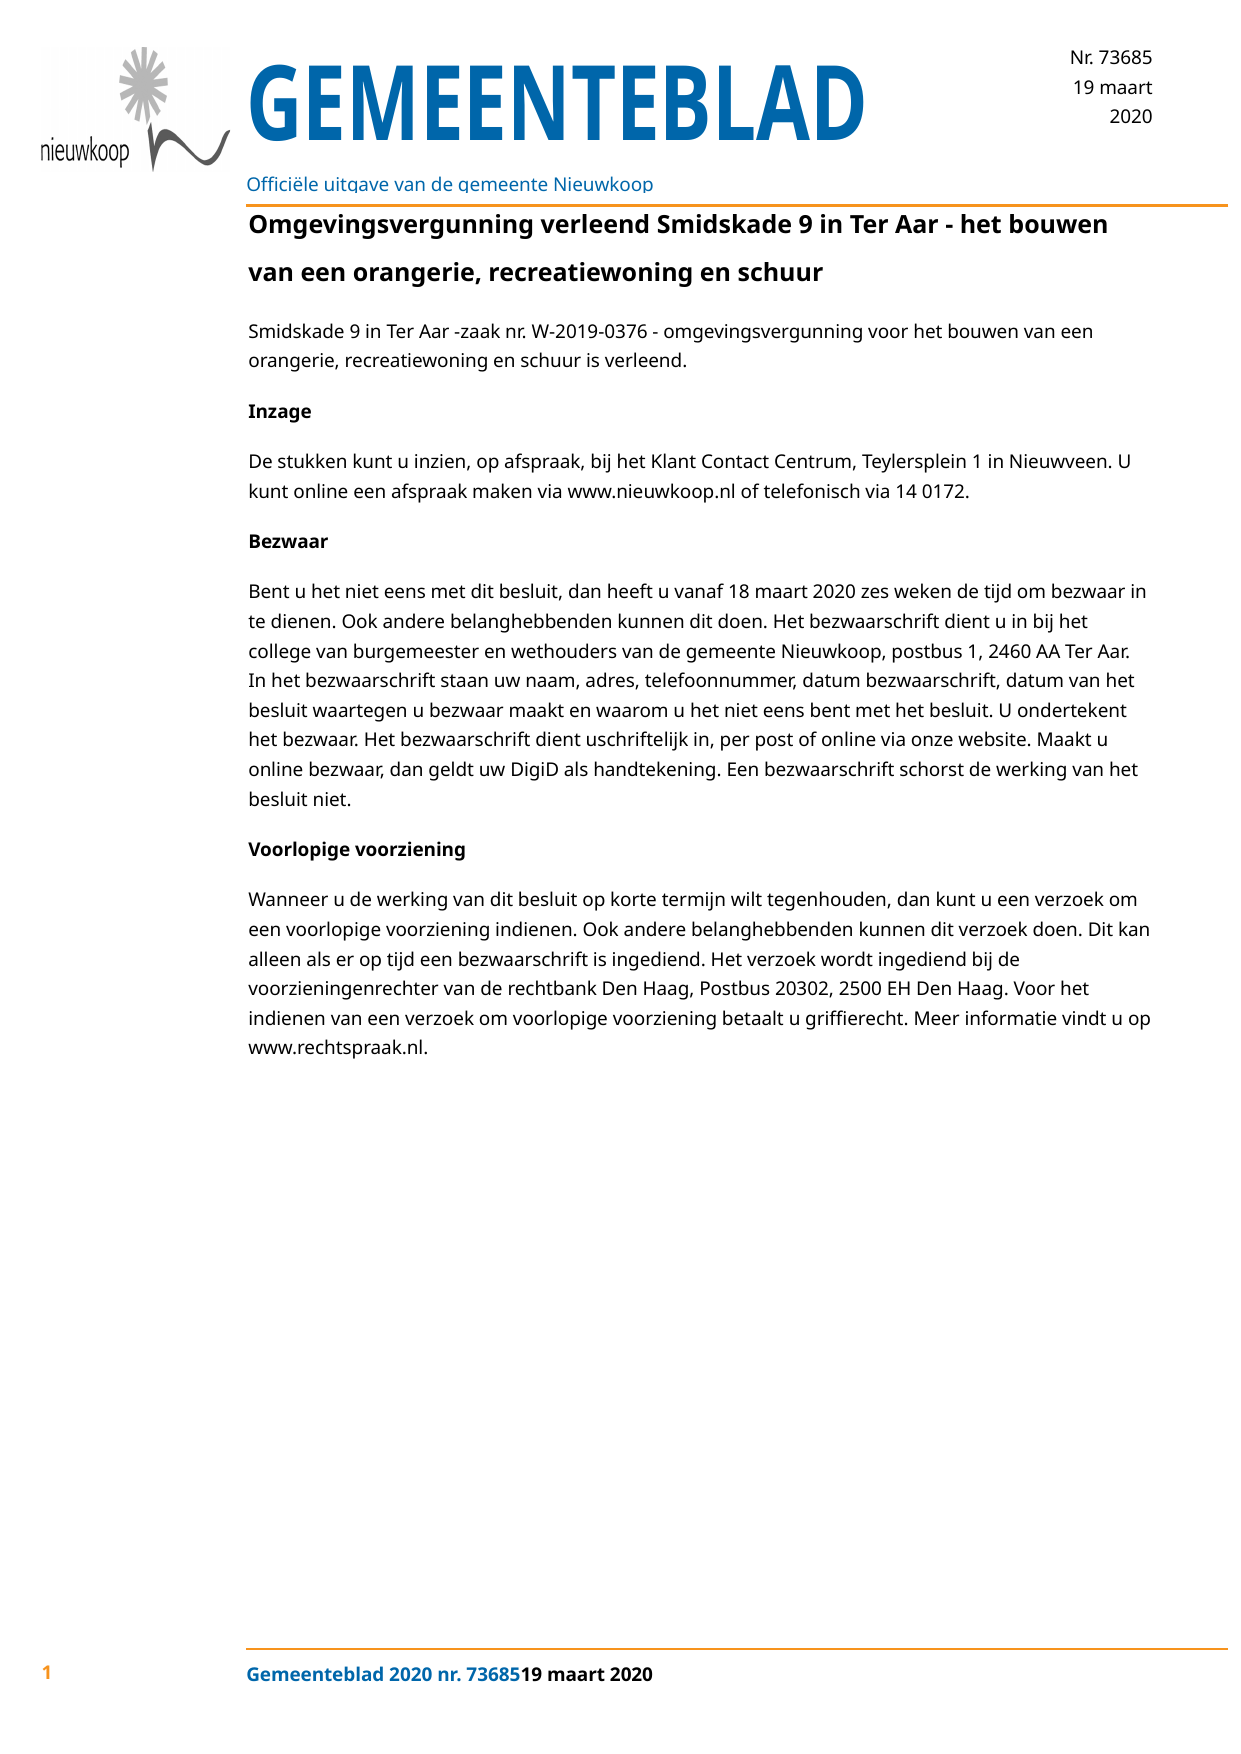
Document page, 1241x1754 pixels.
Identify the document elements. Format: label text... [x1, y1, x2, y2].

text Omgevingsvergunning verleend Smidskade 9 in Ter Aar - het bouwen van een orangerie, recreatiewoning en schuur [248, 207, 1152, 288]
text Smidskade 9 in Ter Aar -zaak nr. W-2019-0376 - omgevingsvergunning voor het bouwen van een orangerie, recreatiewoning en schuur is verleend. [248, 318, 1152, 373]
text Wanneer u de werking van dit besluit op korte termijn wilt tegenhouden, dan kunt u een verzoek om een voorlopige voorziening indienen. Ook andere belanghebbenden kunnen dit verzoek doen. Dit kan alleen als er op tijd een bezwaarschrift is ingediend. Het verzoek wordt ingediend bij de voorzieningenrechter van de rechtbank Den Haag, Postbus 20302, 2500 EH Den Haag. Voor het indienen van een verzoek om voorlopige voorziening betaalt u griffierecht. Meer informatie vindt u op www.rechtspraak.nl. [248, 887, 1152, 1060]
text Bezwaar [248, 528, 1152, 554]
text De stukken kunt u inzien, op afspraak, bij het Klant Contact Centrum, Teylersplein 1 in Nieuwveen. U kunt online een afspraak maken via www.nieuwkoop.nl of telefonisch via 14 0172. [248, 448, 1152, 504]
text Inzage [248, 398, 1152, 424]
text Bent u het niet eens met dit besluit, dan heeft u vanaf 18 maart 2020 zes weken de tijd om bezwaar in te dienen. Ook andere belanghebbenden kunnen dit doen. Het bezwaarschrift dient u in bij het college van burgemeester en wethouders van de gemeente Nieuwkoop, postbus 1, 2460 AA Ter Aar. In het bezwaarschrift staan uw naam, adres, telefoonnummer, datum bezwaarschrift, datum van het besluit waartegen u bezwaar maakt en waarom u het niet eens bent met het besluit. U ondertekent het bezwaar. Het bezwaarschrift dient uschriftelijk in, per post of online via onze website. Maakt u online bezwaar, dan geldt uw DigiD als handtekening. Een bezwaarschrift schorst de werking van het besluit niet. [248, 579, 1152, 812]
text Voorlopige voorziening [248, 836, 1152, 862]
picture [41, 47, 231, 172]
